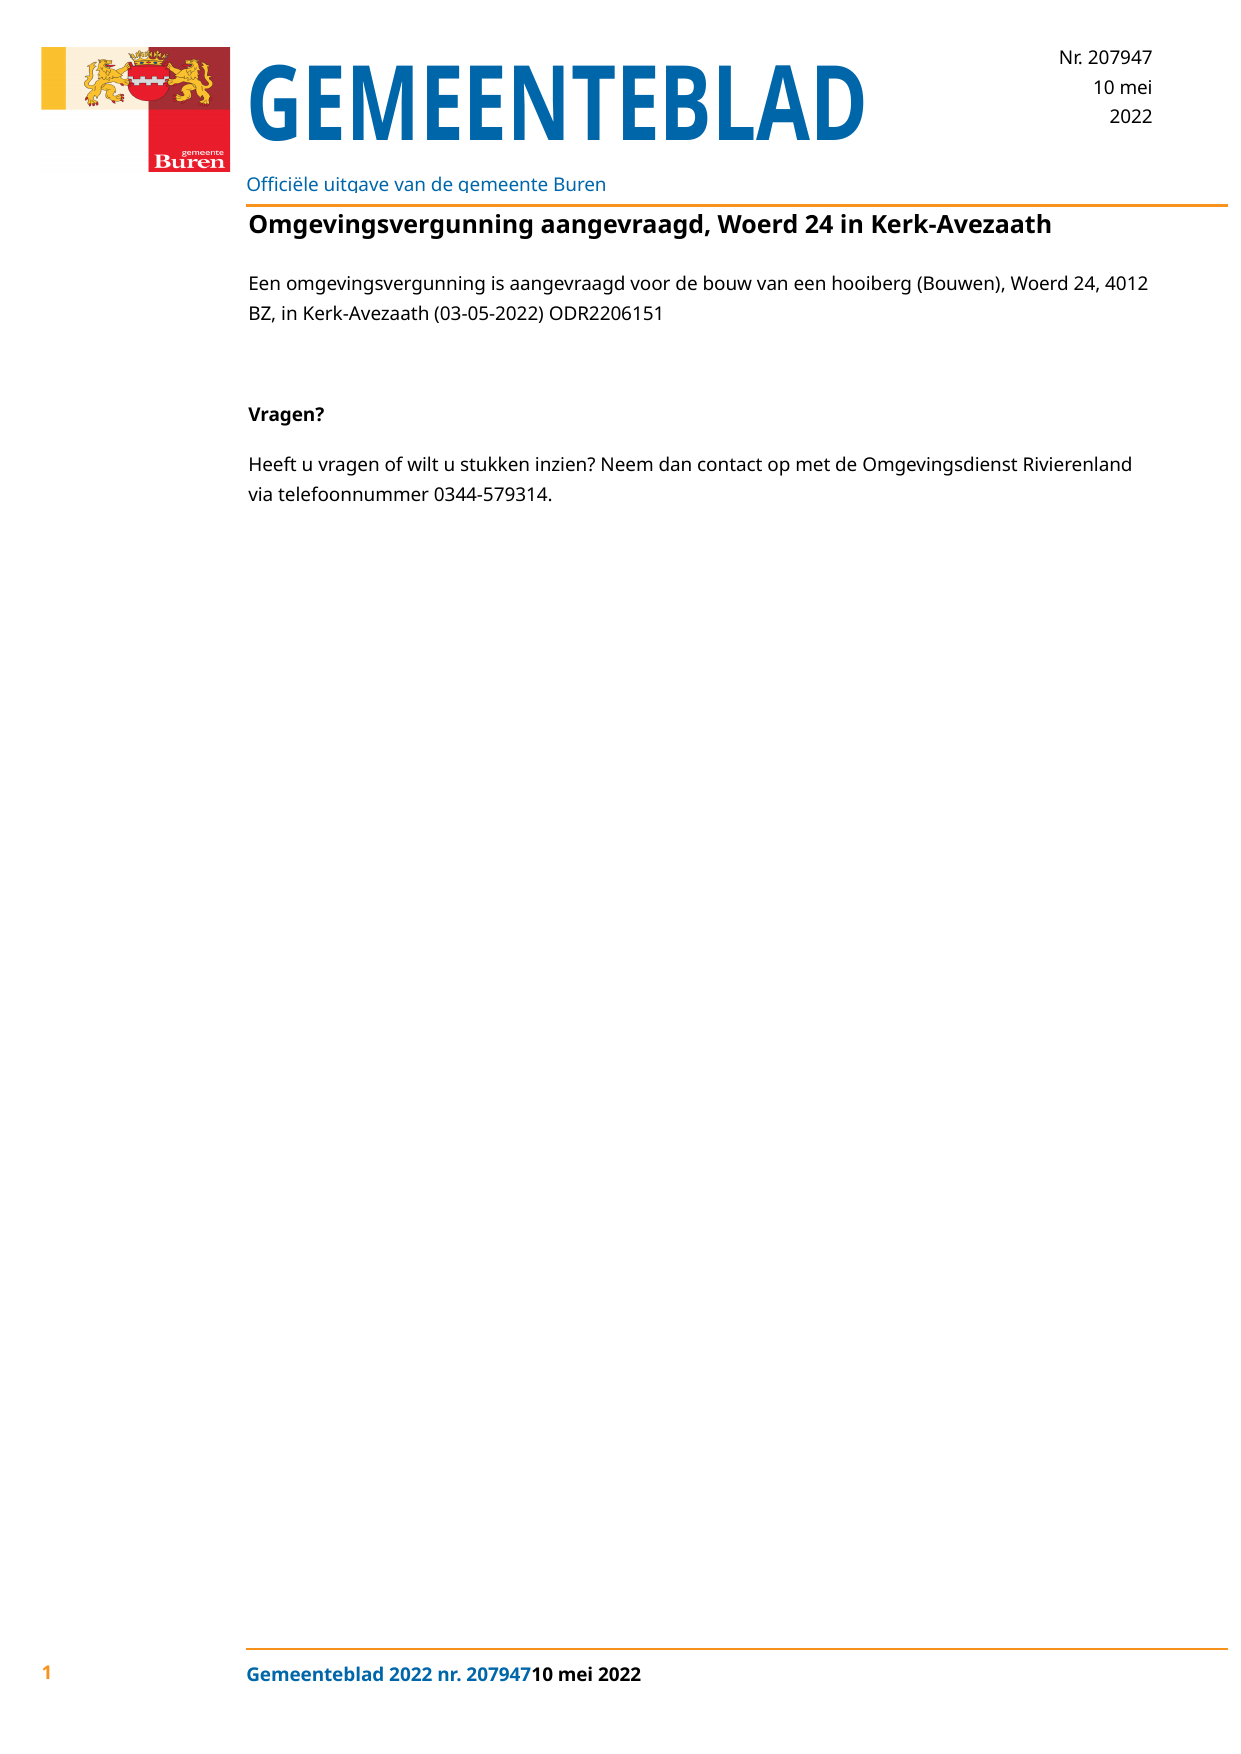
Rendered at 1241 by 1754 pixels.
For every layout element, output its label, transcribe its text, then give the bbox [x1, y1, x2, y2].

text Een omgevingsvergunning is aangevraagd voor de bouw van een hooiberg (Bouwen), Woerd 24, 4012 BZ, in Kerk-Avezaath (03-05-2022) ODR2206151 [248, 270, 1152, 326]
text Omgevingsvergunning aangevraagd, Woerd 24 in Kerk-Avezaath [248, 207, 1152, 241]
text Heeft u vragen of wilt u stukken inzien? Neem dan contact op met de Omgevingsdienst Rivierenland via telefoonnummer 0344-579314. [248, 451, 1152, 506]
picture [41, 47, 231, 172]
text Vragen? [248, 401, 1152, 426]
